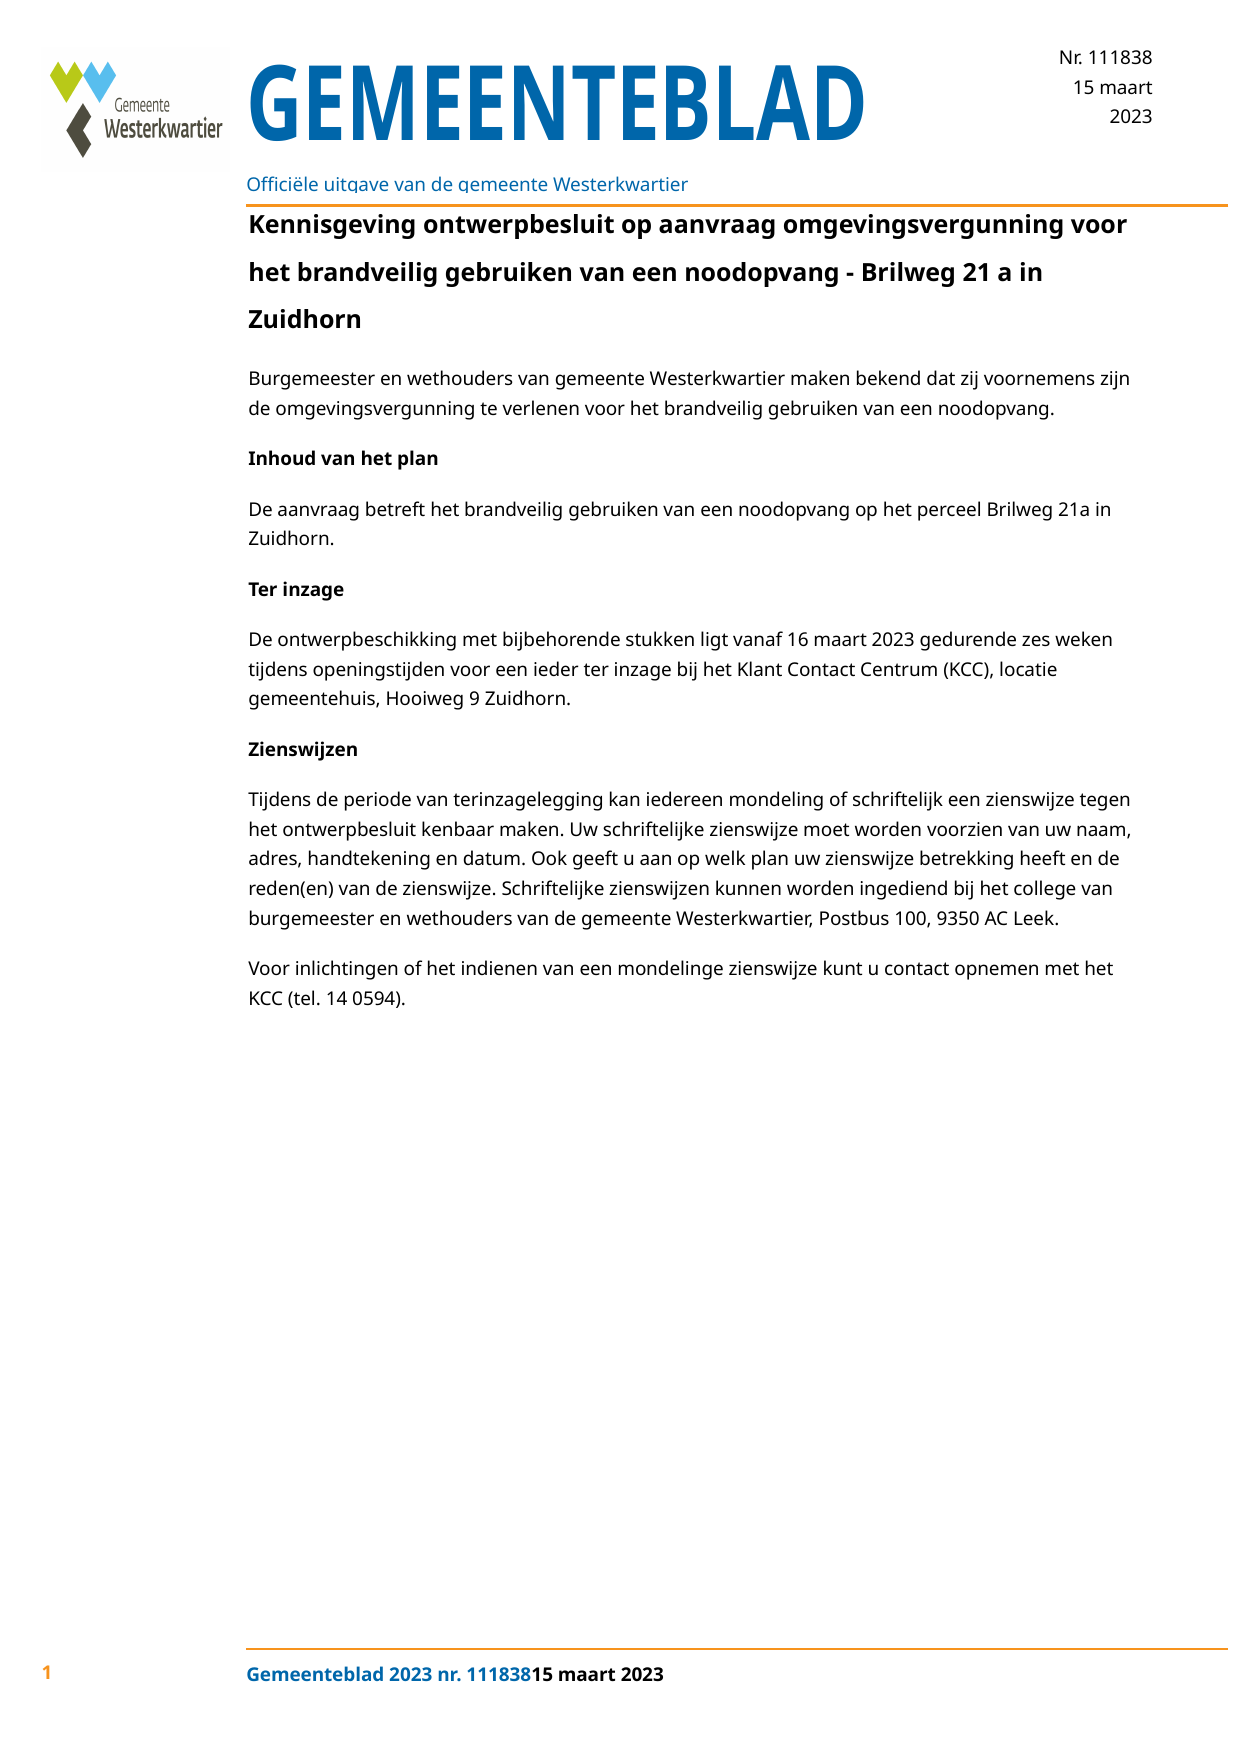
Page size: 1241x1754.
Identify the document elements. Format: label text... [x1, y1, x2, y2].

text Kennisgeving ontwerpbesluit op aanvraag omgevingsvergunning voor het brandveilig gebruiken van een noodopvang - Brilweg 21 a in Zuidhorn [248, 207, 1152, 336]
text Ter inzage [248, 576, 1152, 602]
text De aanvraag betreft het brandveilig gebruiken van een noodopvang op het perceel Brilweg 21a in Zuidhorn. [248, 496, 1152, 551]
text Zienswijzen [248, 736, 1152, 762]
text Voor inlichtingen of het indienen van een mondelinge zienswijze kunt u contact opnemen met het KCC (tel. 14 0594). [248, 955, 1152, 1010]
text Tijdens de periode van terinzagelegging kan iedereen mondeling of schriftelijk een zienswijze tegen het ontwerpbesluit kenbaar maken. Uw schriftelijke zienswijze moet worden voorzien van uw naam, adres, handtekening en datum. Ook geeft u aan op welk plan uw zienswijze betrekking heeft en de reden(en) van de zienswijze. Schriftelijke zienswijzen kunnen worden ingediend bij het college van burgemeester en wethouders van de gemeente Westerkwartier, Postbus 100, 9350 AC Leek. [248, 786, 1152, 930]
picture [41, 47, 231, 172]
text De ontwerpbeschikking met bijbehorende stukken ligt vanaf 16 maart 2023 gedurende zes weken tijdens openingstijden voor een ieder ter inzage bij het Klant Contact Centrum (KCC), locatie gemeentehuis, Hooiweg 9 Zuidhorn. [248, 626, 1152, 711]
text Burgemeester en wethouders van gemeente Westerkwartier maken bekend dat zij voornemens zijn de omgevingsvergunning te verlenen voor het brandveilig gebruiken van een noodopvang. [248, 366, 1152, 421]
text Inhoud van het plan [248, 446, 1152, 471]
